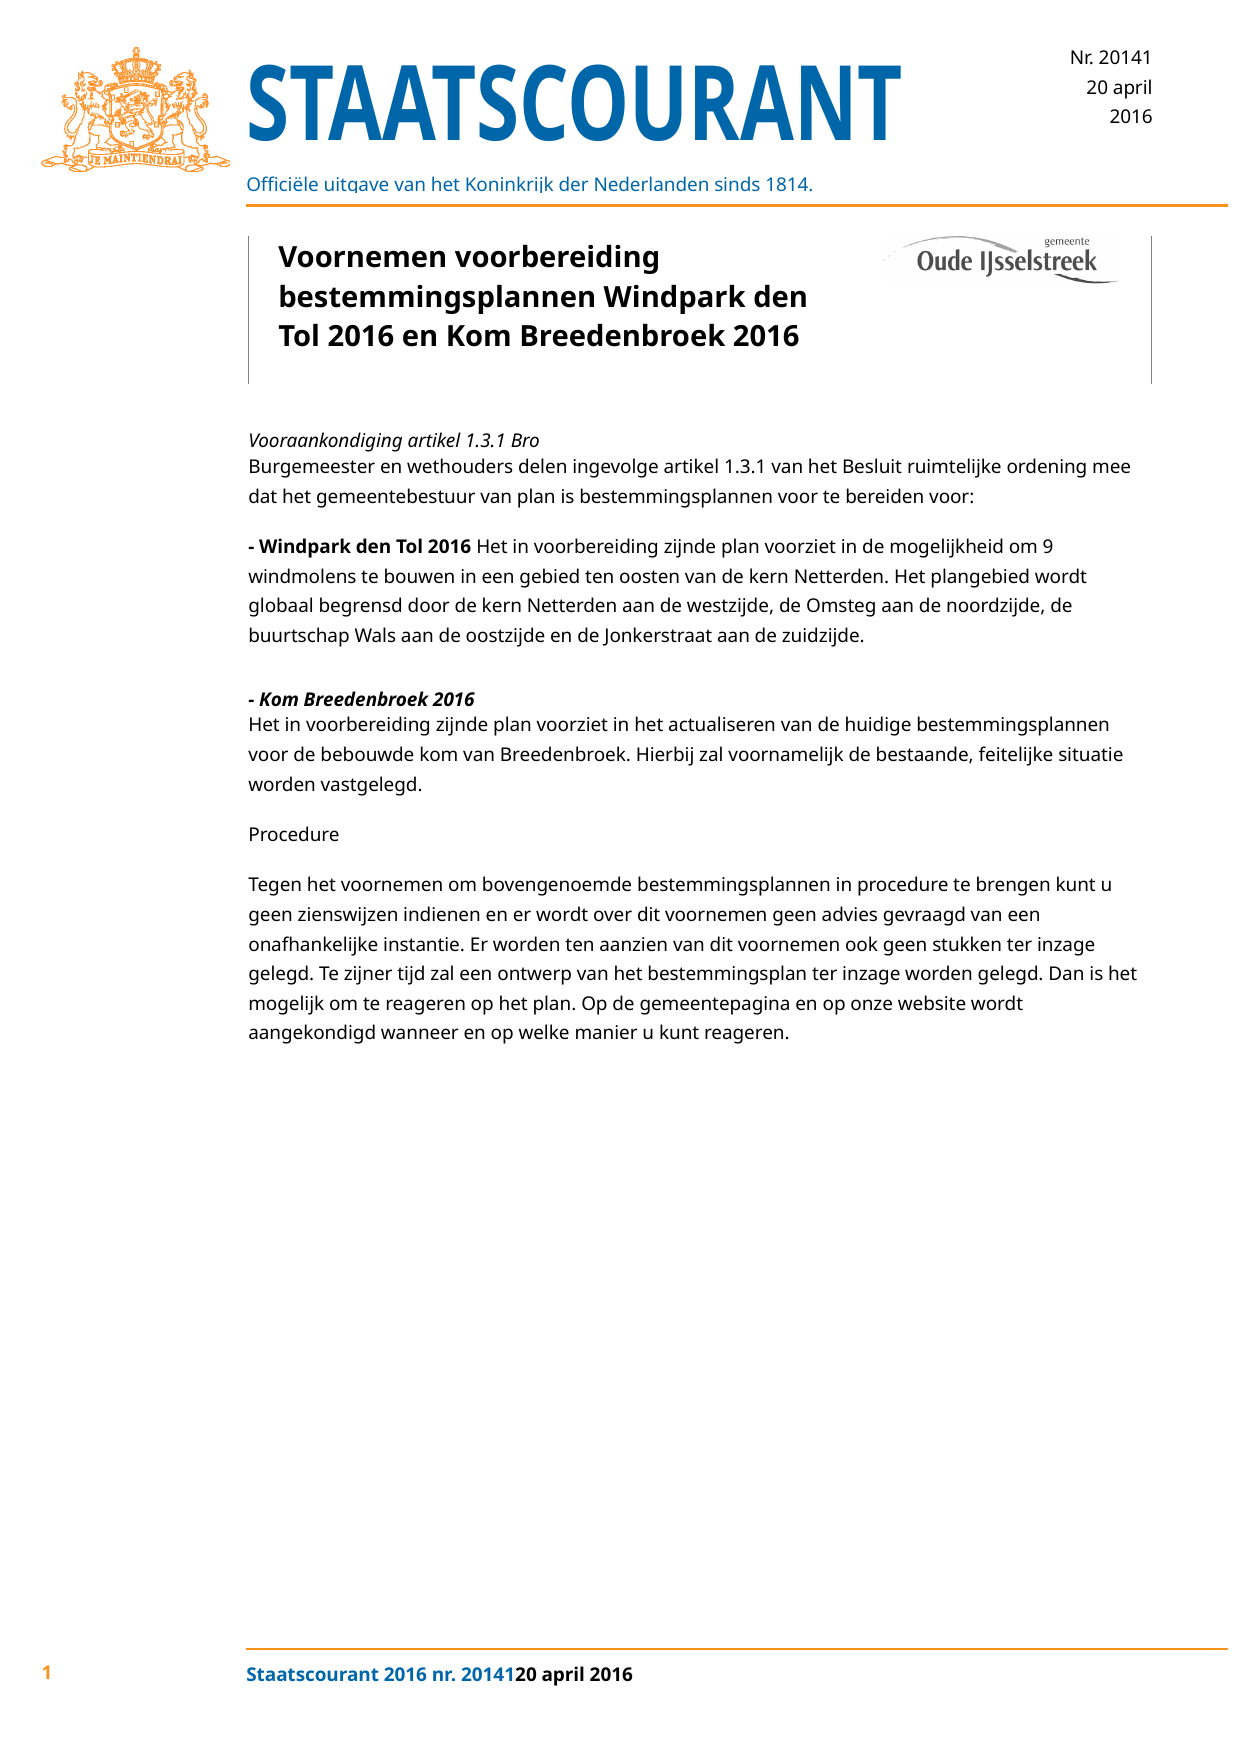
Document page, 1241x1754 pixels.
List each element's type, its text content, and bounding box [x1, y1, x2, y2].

table_header Voornemen voorbereiding bestemmingsplannen Windpark den Tol 2016 en Kom Breedenbroek 2016 [249, 236, 850, 384]
text Procedure [248, 821, 1152, 847]
table_header [850, 236, 1151, 384]
picture [41, 47, 231, 172]
text - Windpark den Tol 2016 Het in voorbereiding zijnde plan voorziet in de mogelijkheid om 9 windmolens te bouwen in een gebied ten oosten van de kern Netterden. Het plangebied wordt globaal begrensd door de kern Netterden aan de westzijde, de Omsteg aan de noordzijde, de buurtschap Wals aan de oostzijde en de Jonkerstraat aan de zuidzijde. [248, 533, 1152, 648]
text Tegen het voornemen om bovengenoemde bestemmingsplannen in procedure te brengen kunt u geen zienswijzen indienen en er wordt over dit voornemen geen advies gevraagd van een onafhankelijke instantie. Er worden ten aanzien van dit voornemen ook geen stukken ter inzage gelegd. Te zijner tijd zal een ontwerp van het bestemmingsplan ter inzage worden gelegd. Dan is het mogelijk om te reageren op het plan. Op de gemeentepagina en op onze website wordt aangekondigd wanneer en op welke manier u kunt reageren. [248, 872, 1152, 1045]
text Vooraankondiging artikel 1.3.1 Bro [248, 427, 1152, 453]
text - Kom Breedenbroek 2016 [248, 686, 1152, 712]
picture [882, 236, 1119, 284]
text Burgemeester en wethouders delen ingevolge artikel 1.3.1 van het Besluit ruimtelijke ordening mee dat het gemeentebestuur van plan is bestemmingsplannen voor te bereiden voor: [248, 453, 1152, 508]
text Het in voorbereiding zijnde plan voorziet in het actualiseren van de huidige bestemmingsplannen voor de bebouwde kom van Breedenbroek. Hierbij zal voornamelijk de bestaande, feitelijke situatie worden vastgelegd. [248, 712, 1152, 797]
